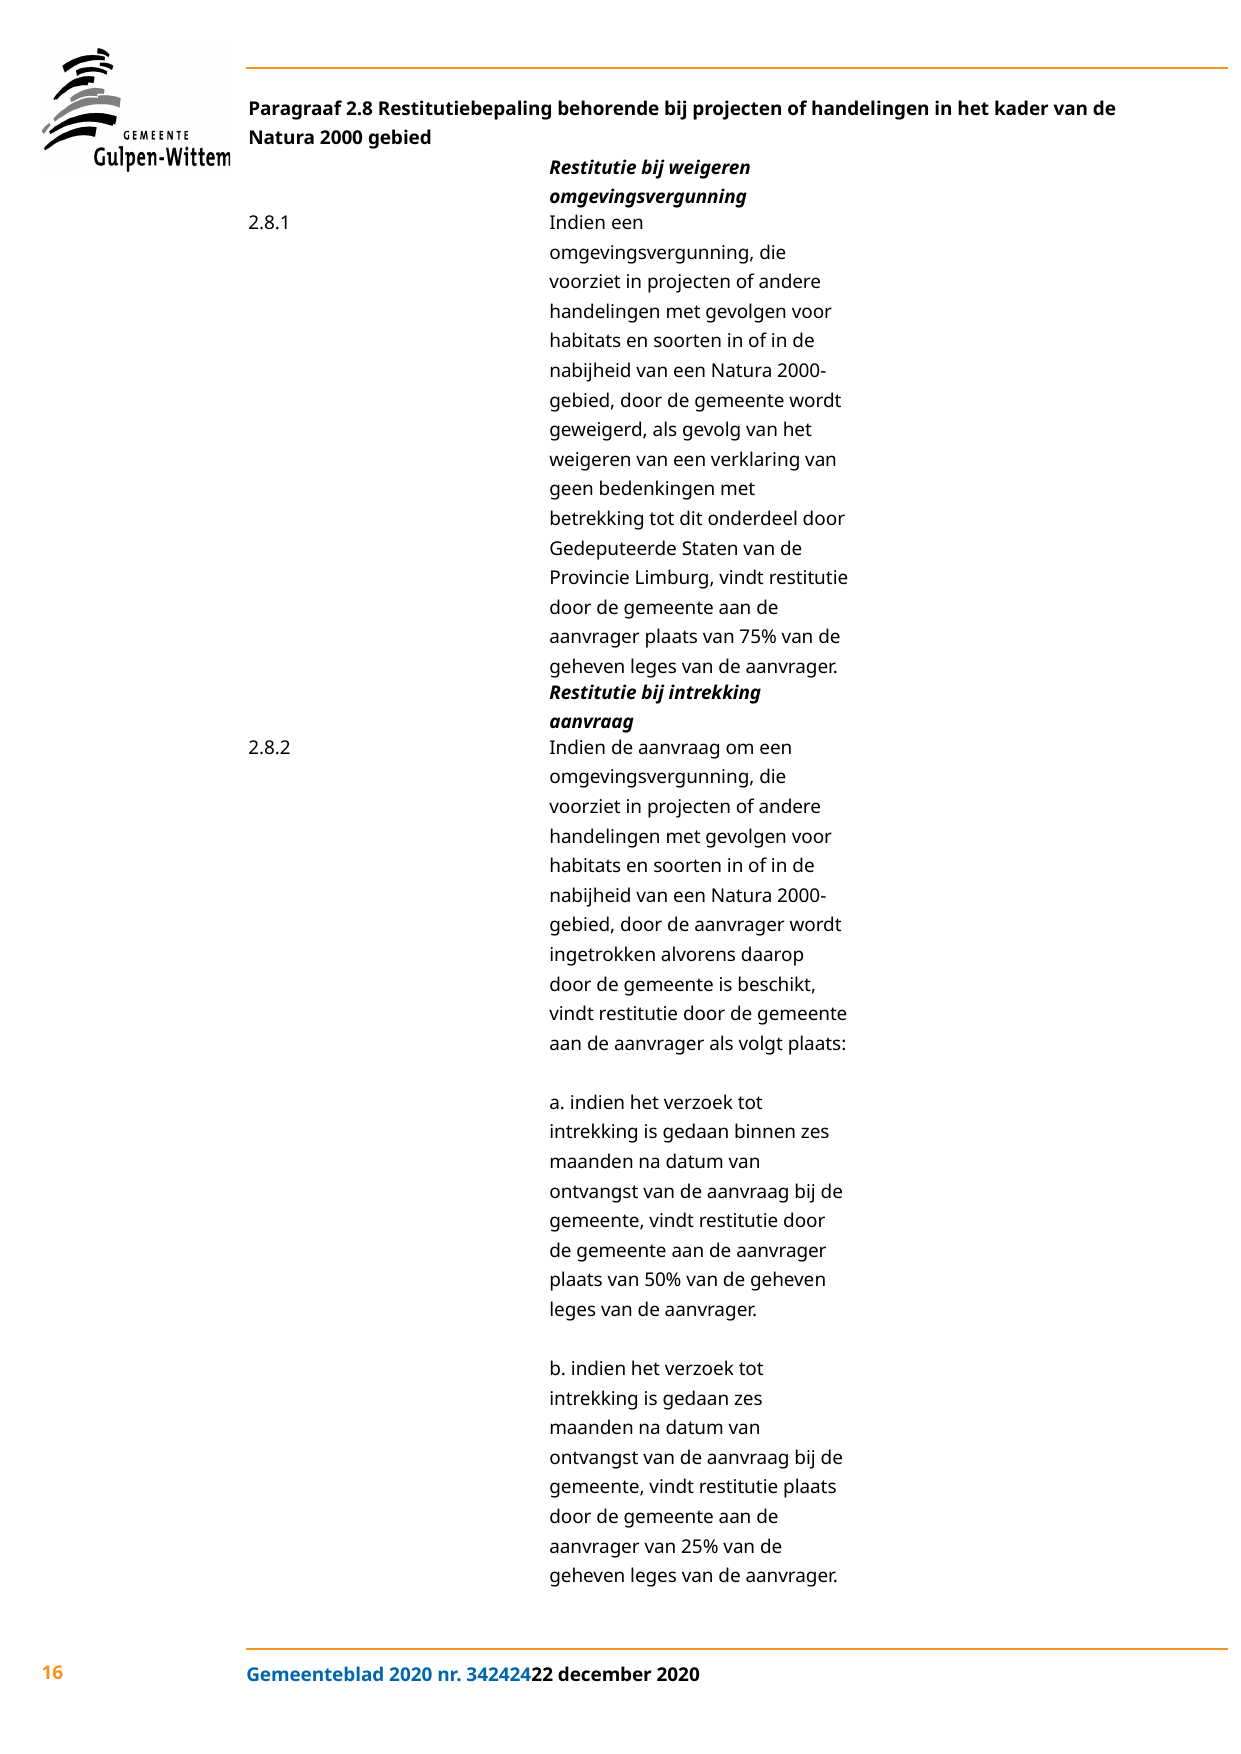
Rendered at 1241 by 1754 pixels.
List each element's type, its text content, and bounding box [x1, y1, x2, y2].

picture [41, 47, 231, 172]
table_header Restitutie bij weigeren omgevingsvergunning [549, 154, 850, 209]
table_cell [248, 679, 549, 734]
table_cell Restitutie bij intrekking aanvraag [549, 679, 850, 734]
text Paragraaf 2.8 Restitutiebepaling behorende bij projecten of handelingen in het kader van de Natura 2000 gebied [248, 95, 1152, 150]
table_cell Indien een omgevingsvergunning, die voorziet in projecten of andere handelingen met gevolgen voor habitats en soorten in of in de nabijheid van een Natura 2000-gebied, door de gemeente wordt geweigerd, als gevolg van het weigeren van een verklaring van geen bedenkingen met betrekking tot dit onderdeel door Gedeputeerde Staten van de Provincie Limburg, vindt restitutie door de gemeente aan de aanvrager plaats van 75% van de geheven leges van de aanvrager. [549, 209, 850, 679]
table_cell 2.8.1 [248, 209, 549, 679]
table_cell Indien de aanvraag om een omgevingsvergunning, die voorziet in projecten of andere handelingen met gevolgen voor habitats en soorten in of in de nabijheid van een Natura 2000-gebied, door de aanvrager wordt ingetrokken alvorens daarop door de gemeente is beschikt, vindt restitutie door de gemeente aan de aanvrager als volgt plaats: a. indien het verzoek tot intrekking is gedaan binnen zes maanden na datum van ontvangst van de aanvraag bij de gemeente, vindt restitutie door de gemeente aan de aanvrager plaats van 50% van de geheven leges van de aanvrager. b. indien het verzoek tot intrekking is gedaan zes maanden na datum van ontvangst van de aanvraag bij de gemeente, vindt restitutie plaats door de gemeente aan de aanvrager van 25% van de geheven leges van de aanvrager. [549, 734, 850, 1588]
table_cell 2.8.2 [248, 734, 549, 1588]
table_header [248, 154, 549, 209]
table_header [850, 154, 1152, 209]
table_cell [850, 734, 1152, 1588]
table_cell [850, 679, 1152, 734]
table_cell [850, 209, 1152, 679]
